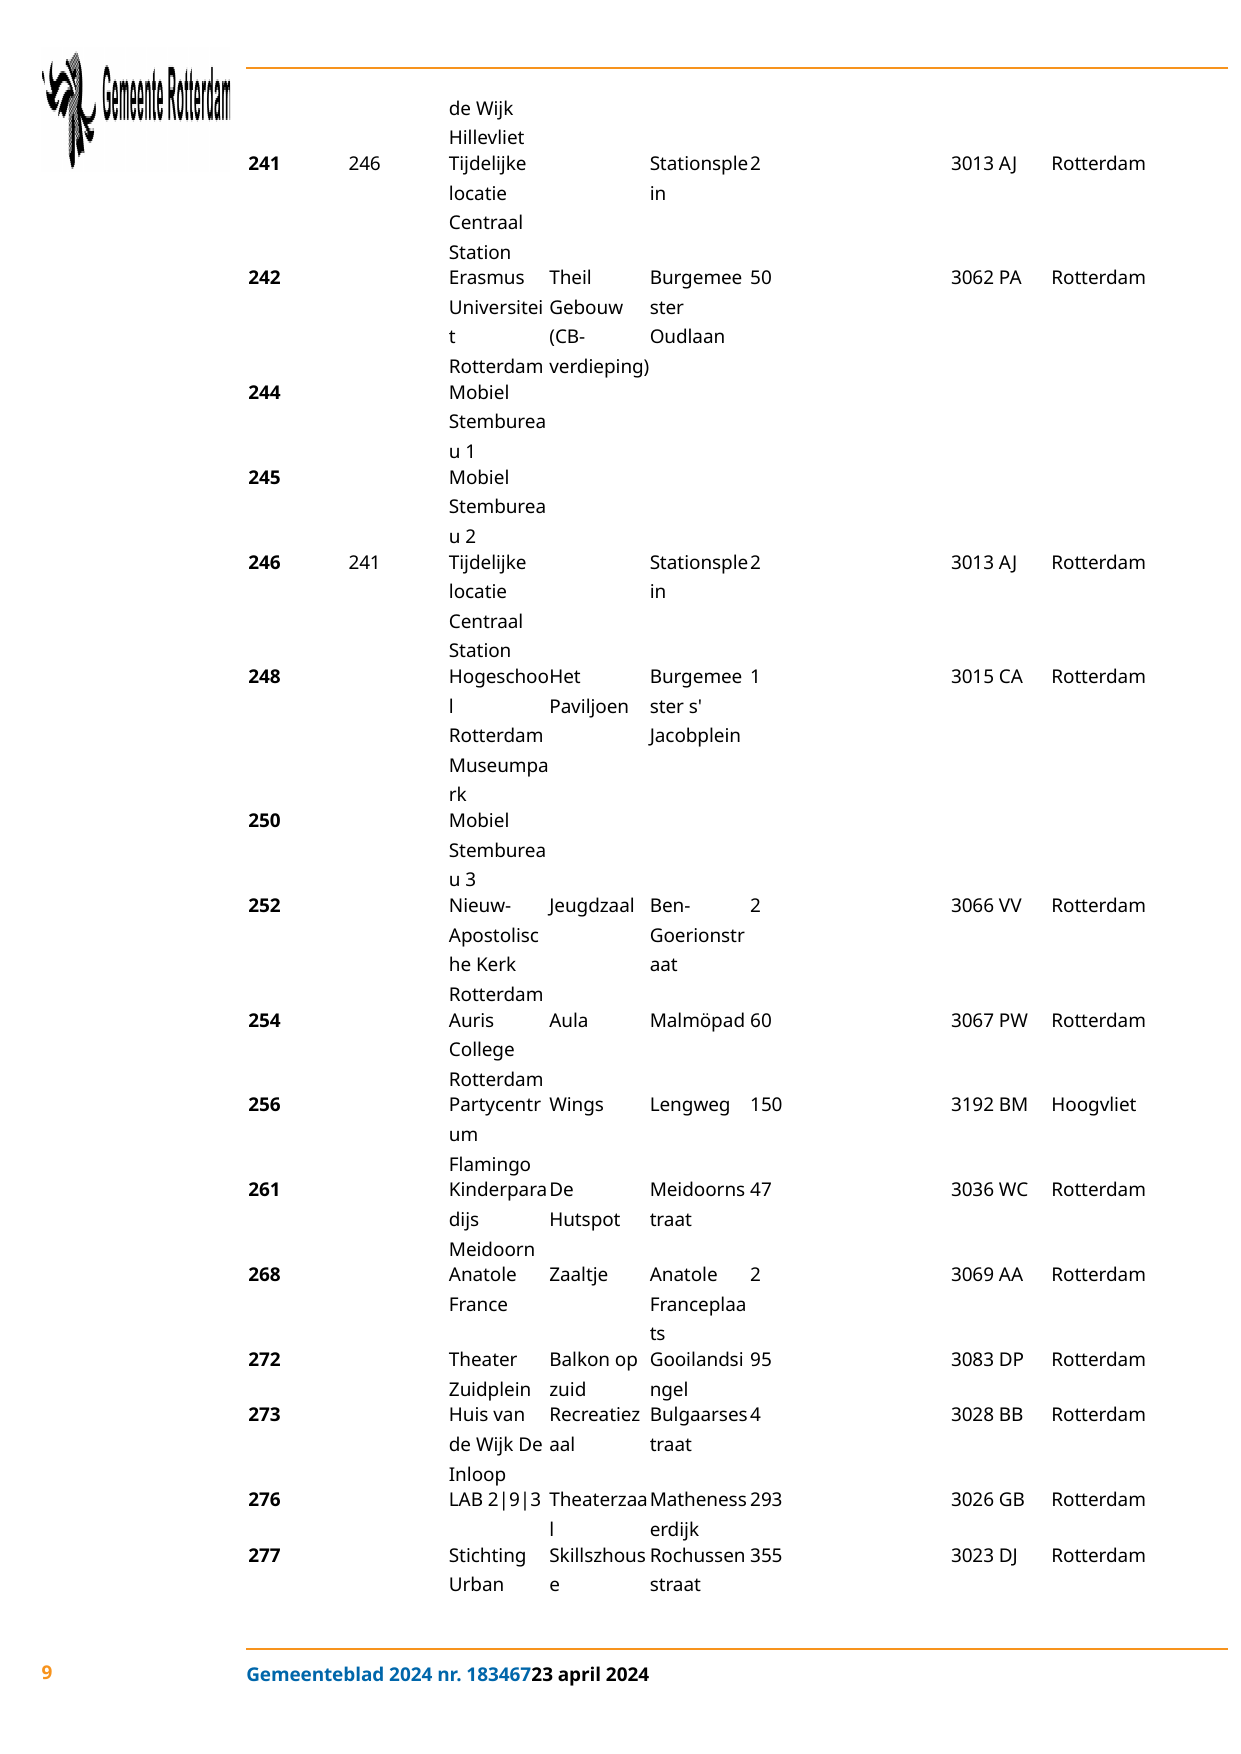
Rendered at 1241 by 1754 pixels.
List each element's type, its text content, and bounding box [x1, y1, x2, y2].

table_cell Aula [549, 1007, 649, 1092]
table_cell Wings [549, 1092, 649, 1177]
table_cell 244 [248, 379, 348, 464]
picture [41, 47, 231, 172]
table_cell [850, 1346, 951, 1402]
table_cell Tijdelijke locatie Centraal Station [449, 150, 549, 264]
table_cell 241 [248, 150, 348, 264]
table_cell 50 [750, 265, 850, 379]
table_cell Burgemeester s' Jacobplein [650, 663, 750, 807]
table_cell Kinderparadijs Meidoorn [449, 1177, 549, 1261]
table_cell 3062 PA [951, 265, 1051, 379]
table_cell [348, 95, 449, 150]
table_cell [549, 464, 649, 549]
table_cell 2 [750, 150, 850, 264]
table_cell [650, 379, 750, 464]
table_cell 268 [248, 1261, 348, 1346]
table_cell [348, 1261, 449, 1346]
table_cell [750, 464, 850, 549]
table_cell Hogeschool Rotterdam Museumpark [449, 663, 549, 807]
table_cell 95 [750, 1346, 850, 1402]
table_cell [850, 379, 951, 464]
table_cell [850, 1092, 951, 1177]
table_cell 2 [750, 892, 850, 1007]
table_cell Recreatiezaal [549, 1402, 649, 1487]
table_cell 3013 AJ [951, 549, 1051, 663]
table_cell Stationsplein [650, 150, 750, 264]
table_cell Rotterdam [1051, 1542, 1152, 1597]
table_cell [348, 1346, 449, 1402]
table_cell [650, 808, 750, 892]
table_cell [348, 892, 449, 1007]
table_cell 273 [248, 1402, 348, 1487]
table_cell Tijdelijke locatie Centraal Station [449, 549, 549, 663]
table_cell Erasmus Universiteit Rotterdam [449, 265, 549, 379]
table_cell Burgemeester Oudlaan [650, 265, 750, 379]
table_cell [850, 95, 951, 150]
table_cell [348, 1402, 449, 1487]
table_cell Mobiel Stembureau 3 [449, 808, 549, 892]
table_cell 252 [248, 892, 348, 1007]
table_cell [850, 549, 951, 663]
table_cell LAB 2|9|3 [449, 1487, 549, 1542]
table_cell 245 [248, 464, 348, 549]
table_cell [348, 1487, 449, 1542]
table_cell 355 [750, 1542, 850, 1597]
table_cell Partycentrum Flamingo [449, 1092, 549, 1177]
table_cell Anatole Franceplaats [650, 1261, 750, 1346]
table_cell 3023 DJ [951, 1542, 1051, 1597]
table_cell Rotterdam [1051, 1261, 1152, 1346]
table_cell [348, 1092, 449, 1177]
table_cell [850, 1542, 951, 1597]
table_cell [549, 808, 649, 892]
table_cell Skillszhouse [549, 1542, 649, 1597]
table_cell 293 [750, 1487, 850, 1542]
table_cell [650, 464, 750, 549]
table_cell Theil Gebouw (CB-verdieping) [549, 265, 649, 379]
table_cell 246 [248, 549, 348, 663]
table_cell Jeugdzaal [549, 892, 649, 1007]
table_cell 3192 BM [951, 1092, 1051, 1177]
table_cell 248 [248, 663, 348, 807]
table_cell [850, 1402, 951, 1487]
table_cell [549, 549, 649, 663]
table_cell [549, 379, 649, 464]
table_cell 47 [750, 1177, 850, 1261]
table_cell Rotterdam [1051, 663, 1152, 807]
table_cell 3015 CA [951, 663, 1051, 807]
table_cell 250 [248, 808, 348, 892]
table_cell 2 [750, 1261, 850, 1346]
table_cell 3026 GB [951, 1487, 1051, 1542]
table_cell [750, 95, 850, 150]
table_cell Theaterzaal [549, 1487, 649, 1542]
table_cell [850, 808, 951, 892]
table_cell Rochussenstraat [650, 1542, 750, 1597]
table_cell [850, 1261, 951, 1346]
table_cell Theater Zuidplein [449, 1346, 549, 1402]
table_cell Ben-Goerionstraat [650, 892, 750, 1007]
table_cell Rotterdam [1051, 1177, 1152, 1261]
table_cell Lengweg [650, 1092, 750, 1177]
table_cell Mobiel Stembureau 2 [449, 464, 549, 549]
table_cell [850, 663, 951, 807]
table_cell Bulgaarsestraat [650, 1402, 750, 1487]
table_cell [850, 150, 951, 264]
table_cell [348, 1007, 449, 1092]
table_cell [549, 150, 649, 264]
table_cell [348, 663, 449, 807]
table_cell 60 [750, 1007, 850, 1092]
table_cell Nieuw-Apostolische Kerk Rotterdam [449, 892, 549, 1007]
table_cell Zaaltje [549, 1261, 649, 1346]
table_cell [248, 95, 348, 150]
table_cell [348, 1177, 449, 1261]
table_cell Rotterdam [1051, 1007, 1152, 1092]
table_cell [549, 95, 649, 150]
table_cell 3069 AA [951, 1261, 1051, 1346]
table_cell [750, 808, 850, 892]
table_cell Rotterdam [1051, 1487, 1152, 1542]
table_cell [850, 1487, 951, 1542]
table_cell [348, 265, 449, 379]
table_cell Huis van de Wijk De Inloop [449, 1402, 549, 1487]
table_cell 3036 WC [951, 1177, 1051, 1261]
table_cell Meidoornstraat [650, 1177, 750, 1261]
table_cell 3013 AJ [951, 150, 1051, 264]
table_cell 272 [248, 1346, 348, 1402]
table_cell [348, 1542, 449, 1597]
table_cell [850, 265, 951, 379]
table_cell Balkon op zuid [549, 1346, 649, 1402]
table_cell 242 [248, 265, 348, 379]
table_cell [1051, 379, 1152, 464]
table_cell [1051, 95, 1152, 150]
table_cell Auris College Rotterdam [449, 1007, 549, 1092]
table_cell 3028 BB [951, 1402, 1051, 1487]
table_cell 1 [750, 663, 850, 807]
table_cell De Hutspot [549, 1177, 649, 1261]
table_cell [951, 95, 1051, 150]
table_cell Het Paviljoen [549, 663, 649, 807]
table_cell 277 [248, 1542, 348, 1597]
table_cell 261 [248, 1177, 348, 1261]
table_cell Gooilandsingel [650, 1346, 750, 1402]
table_cell 2 [750, 549, 850, 663]
table_cell de Wijk Hillevliet [449, 95, 549, 150]
table_cell 3083 DP [951, 1346, 1051, 1402]
table_cell 241 [348, 549, 449, 663]
table_cell [951, 808, 1051, 892]
table_cell Hoogvliet [1051, 1092, 1152, 1177]
table_cell Rotterdam [1051, 892, 1152, 1007]
table_cell [1051, 464, 1152, 549]
table_cell [750, 379, 850, 464]
table_cell Rotterdam [1051, 265, 1152, 379]
table_cell 4 [750, 1402, 850, 1487]
table_cell 3067 PW [951, 1007, 1051, 1092]
table_cell 276 [248, 1487, 348, 1542]
table_cell Malmöpad [650, 1007, 750, 1092]
table_cell Rotterdam [1051, 150, 1152, 264]
table_cell [951, 379, 1051, 464]
table_cell Rotterdam [1051, 549, 1152, 663]
table_cell [348, 808, 449, 892]
table_cell [650, 95, 750, 150]
table_cell [850, 1177, 951, 1261]
table_cell [850, 464, 951, 549]
table_cell 150 [750, 1092, 850, 1177]
table_cell Stichting Urban [449, 1542, 549, 1597]
table_cell Mathenesserdijk [650, 1487, 750, 1542]
table_cell 256 [248, 1092, 348, 1177]
table_cell Anatole France [449, 1261, 549, 1346]
table_cell [850, 892, 951, 1007]
table_cell Stationsplein [650, 549, 750, 663]
table_cell [951, 464, 1051, 549]
table_cell [1051, 808, 1152, 892]
table_cell [850, 1007, 951, 1092]
table_cell 3066 VV [951, 892, 1051, 1007]
table_cell [348, 464, 449, 549]
table_cell Rotterdam [1051, 1402, 1152, 1487]
table_cell Rotterdam [1051, 1346, 1152, 1402]
table_cell Mobiel Stembureau 1 [449, 379, 549, 464]
table_cell 254 [248, 1007, 348, 1092]
table_cell 246 [348, 150, 449, 264]
table_cell [348, 379, 449, 464]
